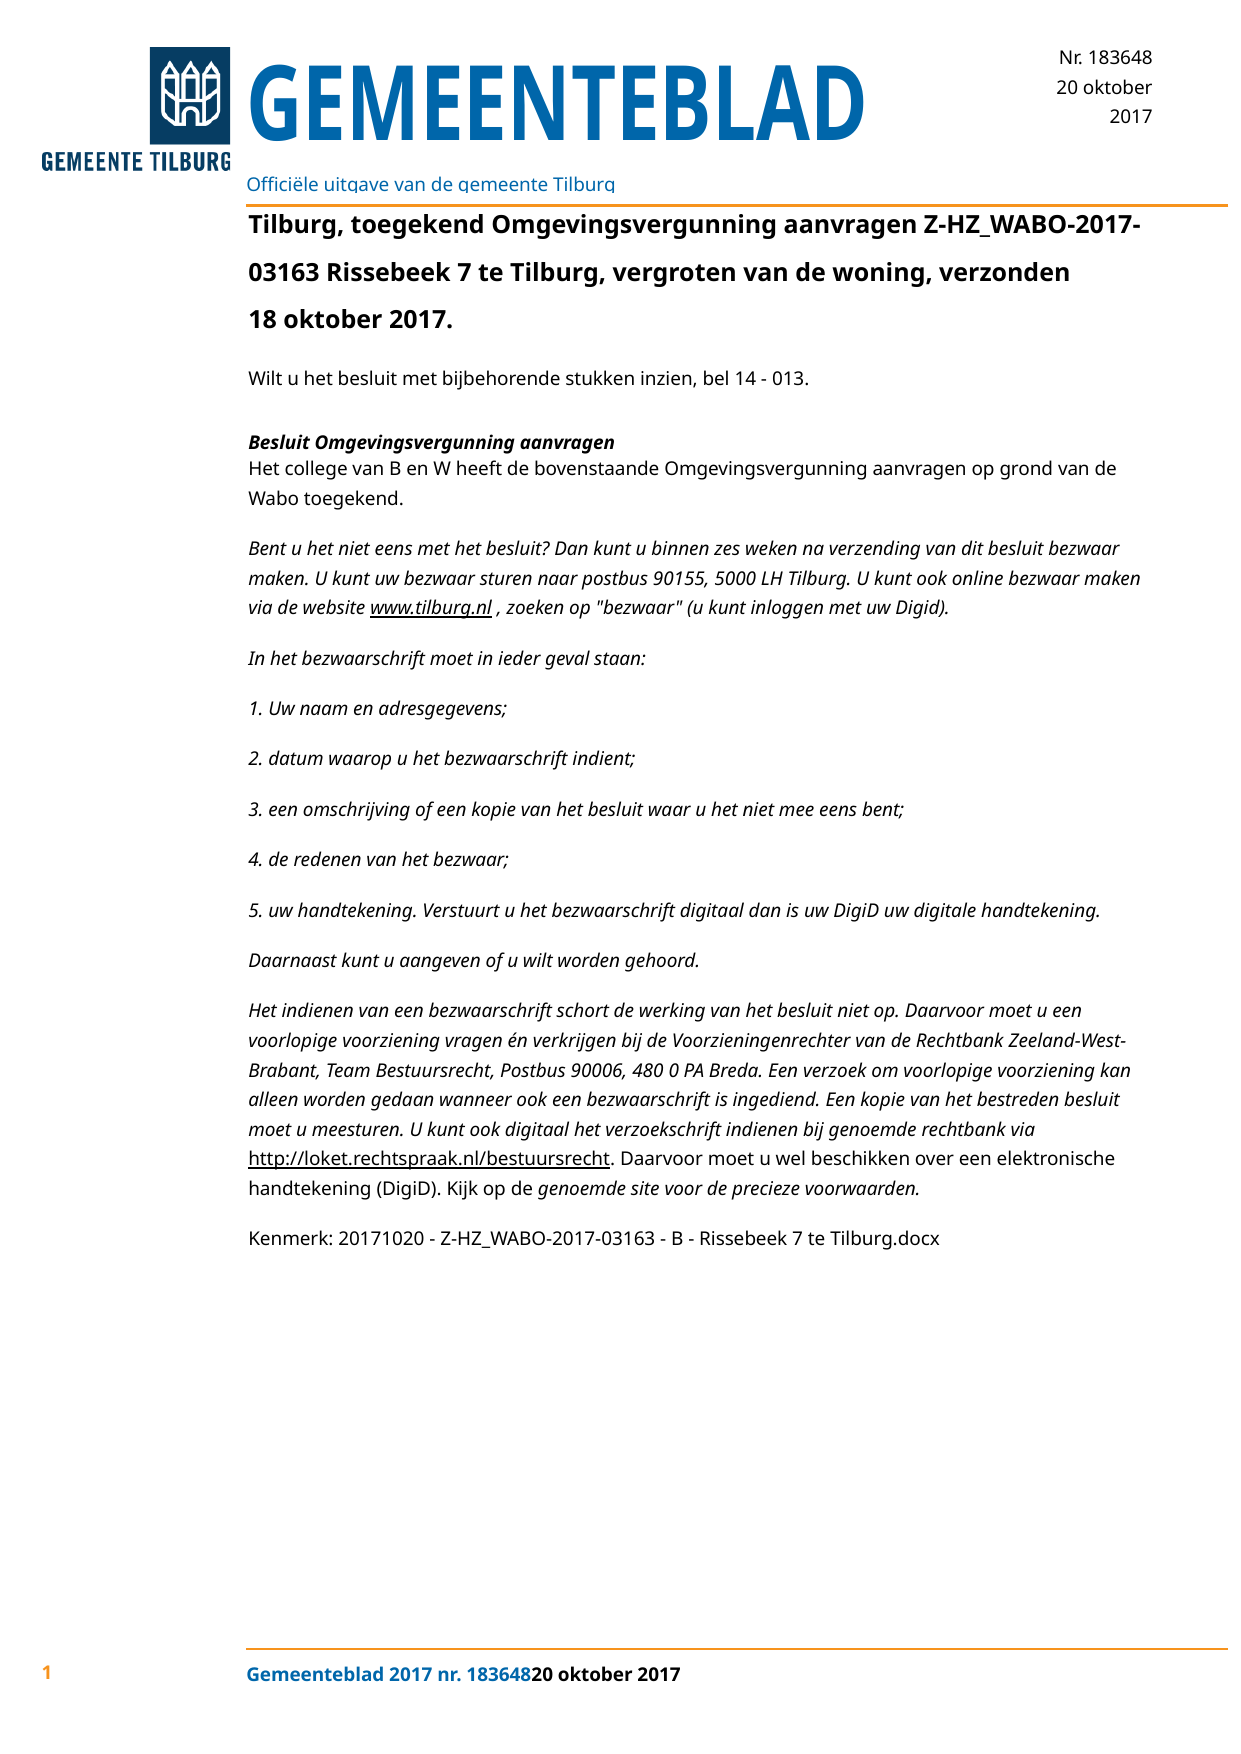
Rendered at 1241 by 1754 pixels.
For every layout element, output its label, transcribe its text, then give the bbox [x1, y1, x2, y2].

text Daarnaast kunt u aangeven of u wilt worden gehoord. [248, 947, 1152, 973]
text 5. uw handtekening. Verstuurt u het bezwaarschrift digitaal dan is uw DigiD uw digitale handtekening. [248, 897, 1152, 923]
text Het indienen van een bezwaarschrift schort de werking van het besluit niet op. Daarvoor moet u een voorlopige voorziening vragen én verkrijgen bij de Voorzieningenrechter van de Rechtbank Zeeland-West-Brabant, Team Bestuursrecht, Postbus 90006, 480 0 PA Breda. Een verzoek om voorlopige voorziening kan alleen worden gedaan wanneer ook een bezwaarschrift is ingediend. Een kopie van het bestreden besluit moet u meesturen. U kunt ook digitaal het verzoekschrift indienen bij genoemde rechtbank via http://loket.rechtspraak.nl/bestuursrecht. Daarvoor moet u wel beschikken over een elektronische handtekening (DigiD). Kijk op de genoemde site voor de precieze voorwaarden. [248, 998, 1152, 1201]
text Het college van B en W heeft de bovenstaande Omgevingsvergunning aanvragen op grond van de Wabo toegekend. [248, 455, 1152, 511]
text 2. datum waarop u het bezwaarschrift indient; [248, 746, 1152, 771]
text Besluit Omgevingsvergunning aanvragen [248, 429, 1152, 455]
text Wilt u het besluit met bijbehorende stukken inzien, bel 14 - 013. [248, 366, 1152, 391]
text Tilburg, toegekend Omgevingsvergunning aanvragen Z-HZ_WABO-2017-03163 Rissebeek 7 te Tilburg, vergroten van de woning, verzonden 18 oktober 2017. [248, 207, 1152, 336]
text Bent u het niet eens met het besluit? Dan kunt u binnen zes weken na verzending van dit besluit bezwaar maken. U kunt uw bezwaar sturen naar postbus 90155, 5000 LH Tilburg. U kunt ook online bezwaar maken via de website www.tilburg.nl , zoeken op "bezwaar" (u kunt inloggen met uw Digid). [248, 535, 1152, 620]
text In het bezwaarschrift moet in ieder geval staan: [248, 645, 1152, 671]
picture [41, 47, 231, 172]
text 3. een omschrijving of een kopie van het besluit waar u het niet mee eens bent; [248, 796, 1152, 822]
text Kenmerk: 20171020 - Z-HZ_WABO-2017-03163 - B - Rissebeek 7 te Tilburg.docx [248, 1226, 1152, 1251]
text 4. de redenen van het bezwaar; [248, 846, 1152, 872]
text 1. Uw naam en adresgegevens; [248, 695, 1152, 721]
